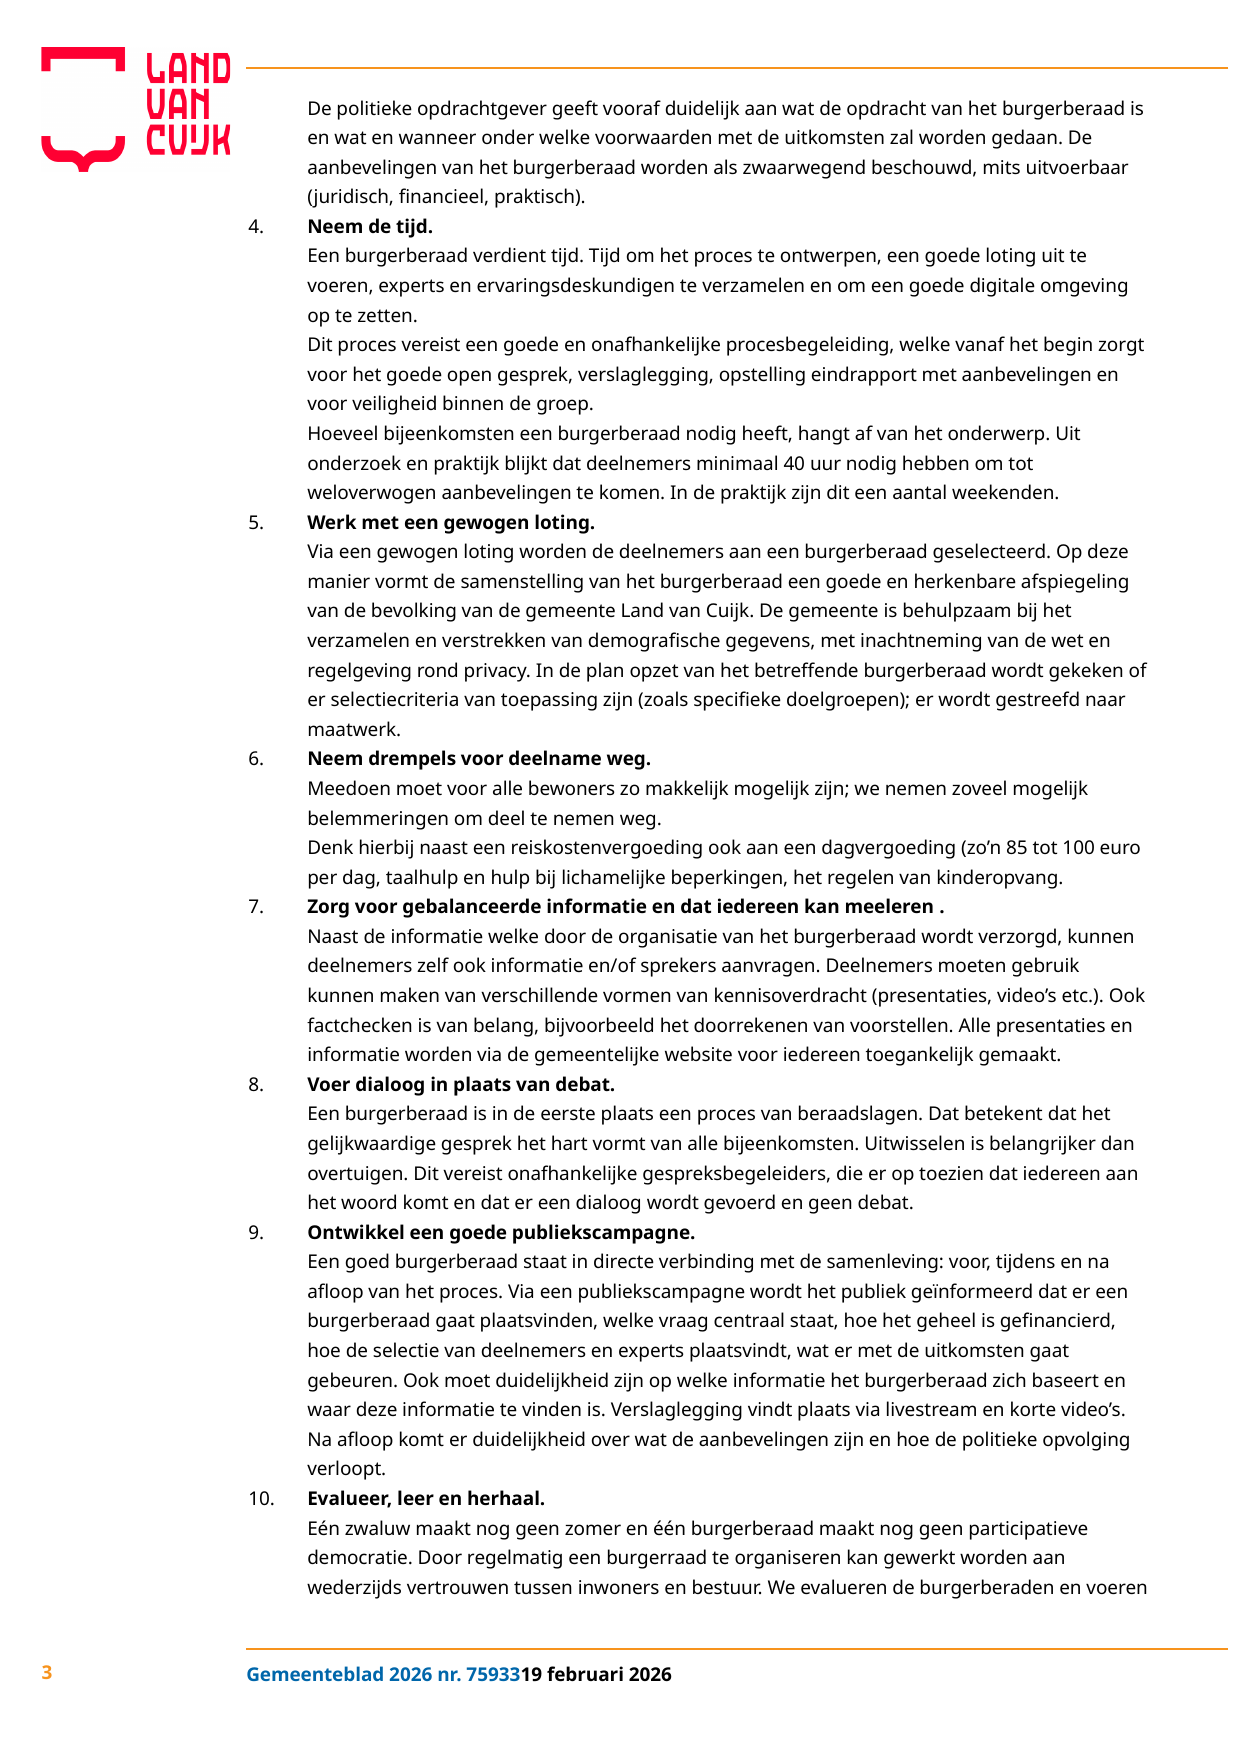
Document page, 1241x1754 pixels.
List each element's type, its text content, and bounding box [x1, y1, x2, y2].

list Ontwikkel een goede publiekscampagne. [248, 1219, 1152, 1245]
list Een goed burgerberaad staat in directe verbinding met de samenleving: voor, tijdens en na afloop van het proces. Via een publiekscampagne wordt het publiek geïnformeerd dat er een burgerberaad gaat plaatsvinden, welke vraag centraal staat, hoe het geheel is gefinancierd, hoe de selectie van deelnemers en experts plaatsvindt, wat er met de uitkomsten gaat gebeuren. Ook moet duidelijkheid zijn op welke informatie het burgerberaad zich baseert en waar deze informatie te vinden is. Verslaglegging vindt plaats via livestream en korte video’s. Na afloop komt er duidelijkheid over wat de aanbevelingen zijn en hoe de politieke opvolging verloopt. [248, 1248, 1152, 1481]
list Neem de tijd. [248, 213, 1152, 239]
list Evalueer, leer en herhaal. [248, 1485, 1152, 1511]
list Via een gewogen loting worden de deelnemers aan een burgerberaad geselecteerd. Op deze manier vormt de samenstelling van het burgerberaad een goede en herkenbare afspiegeling van de bevolking van de gemeente Land van Cuijk. De gemeente is behulpzaam bij het verzamelen en verstrekken van demografische gegevens, met inachtneming van de wet en regelgeving rond privacy. In de plan opzet van het betreffende burgerberaad wordt gekeken of er selectiecriteria van toepassing zijn (zoals specifieke doelgroepen); er wordt gestreefd naar maatwerk. [248, 538, 1152, 742]
picture [41, 47, 231, 172]
list Meedoen moet voor alle bewoners zo makkelijk mogelijk zijn; we nemen zoveel mogelijk belemmeringen om deel te nemen weg. [248, 775, 1152, 831]
list Naast de informatie welke door de organisatie van het burgerberaad wordt verzorgd, kunnen deelnemers zelf ook informatie en/of sprekers aanvragen. Deelnemers moeten gebruik kunnen maken van verschillende vormen van kennisoverdracht (presentaties, video’s etc.). Ook factchecken is van belang, bijvoorbeeld het doorrekenen van voorstellen. Alle presentaties en informatie worden via de gemeentelijke website voor iedereen toegankelijk gemaakt. [248, 923, 1152, 1067]
list Neem drempels voor deelname weg. [248, 746, 1152, 771]
list Denk hierbij naast een reiskostenvergoeding ook aan een dagvergoeding (zo’n 85 tot 100 euro per dag, taalhulp en hulp bij lichamelijke beperkingen, het regelen van kinderopvang. [248, 834, 1152, 890]
list Werk met een gewogen loting. [248, 509, 1152, 535]
list Een burgerberaad is in de eerste plaats een proces van beraadslagen. Dat betekent dat het gelijkwaardige gesprek het hart vormt van alle bijeenkomsten. Uitwisselen is belangrijker dan overtuigen. Dit vereist onafhankelijke gespreksbegeleiders, die er op toezien dat iedereen aan het woord komt en dat er een dialoog wordt gevoerd en geen debat. [248, 1101, 1152, 1215]
list Dit proces vereist een goede en onafhankelijke procesbegeleiding, welke vanaf het begin zorgt voor het goede open gesprek, verslaglegging, opstelling eindrapport met aanbevelingen en voor veiligheid binnen de groep. [248, 331, 1152, 416]
list Voer dialoog in plaats van debat. [248, 1071, 1152, 1097]
list Een burgerberaad verdient tijd. Tijd om het proces te ontwerpen, een goede loting uit te voeren, experts en ervaringsdeskundigen te verzamelen en om een goede digitale omgeving op te zetten. [248, 243, 1152, 328]
list De politieke opdrachtgever geeft vooraf duidelijk aan wat de opdracht van het burgerberaad is en wat en wanneer onder welke voorwaarden met de uitkomsten zal worden gedaan. De aanbevelingen van het burgerberaad worden als zwaarwegend beschouwd, mits uitvoerbaar (juridisch, financieel, praktisch). [248, 95, 1152, 209]
list Zorg voor gebalanceerde informatie en dat iedereen kan meeleren . [248, 893, 1152, 919]
list Eén zwaluw maakt nog geen zomer en één burgerberaad maakt nog geen participatieve democratie. Door regelmatig een burgerraad te organiseren kan gewerkt worden aan wederzijds vertrouwen tussen inwoners en bestuur. We evalueren de burgerberaden en voeren [248, 1515, 1152, 1600]
list Hoeveel bijeenkomsten een burgerberaad nodig heeft, hangt af van het onderwerp. Uit onderzoek en praktijk blijkt dat deelnemers minimaal 40 uur nodig hebben om tot weloverwogen aanbevelingen te komen. In de praktijk zijn dit een aantal weekenden. [248, 420, 1152, 505]
